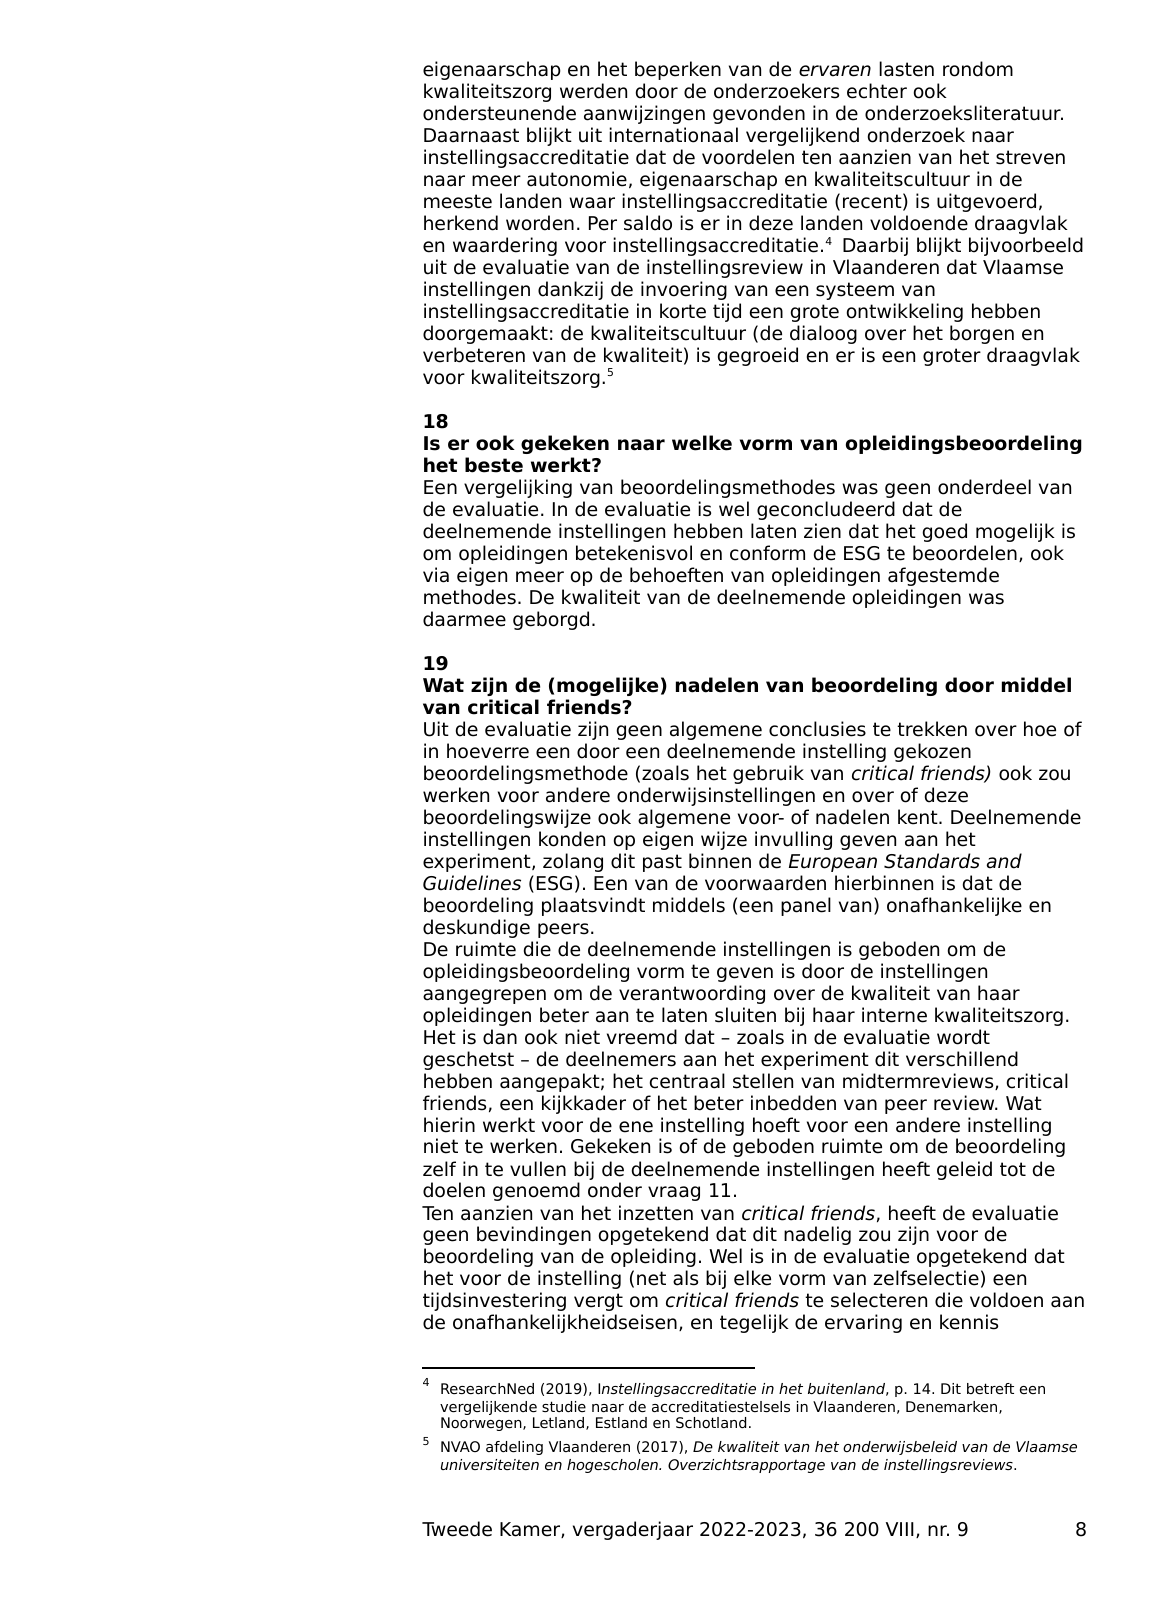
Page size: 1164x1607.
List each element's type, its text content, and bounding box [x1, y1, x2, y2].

text Uit de evaluatie zijn geen algemene conclusies te trekken over hoe of in hoeverre een door een deelnemende instelling gekozen beoordelingsmethode (zoals het gebruik van critical friends) ook zou werken voor andere onderwijsinstellingen en over of deze beoordelingswijze ook algemene voor- of nadelen kent. Deelnemende instellingen konden op eigen wijze invulling geven aan het experiment, zolang dit past binnen de European Standards and Guidelines (ESG). Een van de voorwaarden hierbinnen is dat de beoordeling plaatsvindt middels (een panel van) onafhankelijke en deskundige peers. [422, 719, 1087, 939]
text Wat zijn de (mogelijke) nadelen van beoordeling door middel van critical friends? [422, 675, 1087, 719]
text Is er ook gekeken naar welke vorm van opleidingsbeoordeling het beste werkt? [422, 433, 1087, 477]
text Een vergelijking van beoordelingsmethodes was geen onderdeel van de evaluatie. In de evaluatie is wel geconcludeerd dat de deelnemende instellingen hebben laten zien dat het goed mogelijk is om opleidingen betekenisvol en conform de ESG te beoordelen, ook via eigen meer op de behoeften van opleidingen afgestemde methodes. De kwaliteit van de deelnemende opleidingen was daarmee geborgd. [422, 477, 1087, 631]
text ResearchNed (2019), Instellingsaccreditatie in het buitenland, p. 14. Dit betreft een vergelijkende studie naar de accreditatiestelsels in Vlaanderen, Denemarken, Noorwegen, Letland, Estland en Schotland. [422, 1377, 1087, 1432]
text De ruimte die de deelnemende instellingen is geboden om de opleidingsbeoordeling vorm te geven is door de instellingen aangegrepen om de verantwoording over de kwaliteit van haar opleidingen beter aan te laten sluiten bij haar interne kwaliteitszorg. Het is dan ook niet vreemd dat – zoals in de evaluatie wordt geschetst – de deelnemers aan het experiment dit verschillend hebben aangepakt; het centraal stellen van midtermreviews, critical friends, een kijkkader of het beter inbedden van peer review. Wat hierin werkt voor de ene instelling hoeft voor een andere instelling niet te werken. Gekeken is of de geboden ruimte om de beoordeling zelf in te vullen bij de deelnemende instellingen heeft geleid tot de doelen genoemd onder vraag 11. [422, 939, 1087, 1202]
text 18 [422, 411, 1087, 433]
text eigenaarschap en het beperken van de ervaren lasten rondom kwaliteitszorg werden door de onderzoekers echter ook ondersteunende aanwijzingen gevonden in de onderzoeksliteratuur. Daarnaast blijkt uit internationaal vergelijkend onderzoek naar instellingsaccreditatie dat de voordelen ten aanzien van het streven naar meer autonomie, eigenaarschap en kwaliteitscultuur in de meeste landen waar instellingsaccreditatie (recent) is uitgevoerd, herkend worden. Per saldo is er in deze landen voldoende draagvlak en waardering voor instellingsaccreditatie. Daarbij blijkt bijvoorbeeld uit de evaluatie van de instellingsreview in Vlaanderen dat Vlaamse instellingen dankzij de invoering van een systeem van instellingsaccreditatie in korte tijd een grote ontwikkeling hebben doorgemaakt: de kwaliteitscultuur (de dialoog over het borgen en verbeteren van de kwaliteit) is gegroeid en er is een groter draagvlak voor kwaliteitszorg. [422, 59, 1087, 389]
text NVAO afdeling Vlaanderen (2017), De kwaliteit van het onderwijsbeleid van de Vlaamse universiteiten en hogescholen. Overzichtsrapportage van de instellingsreviews. [422, 1435, 1087, 1474]
text Ten aanzien van het inzetten van critical friends, heeft de evaluatie geen bevindingen opgetekend dat dit nadelig zou zijn voor de beoordeling van de opleiding. Wel is in de evaluatie opgetekend dat het voor de instelling (net als bij elke vorm van zelfselectie) een tijdsinvestering vergt om critical friends te selecteren die voldoen aan de onafhankelijkheidseisen, en tegelijk de ervaring en kennis [422, 1202, 1087, 1334]
text 19 [422, 653, 1087, 675]
